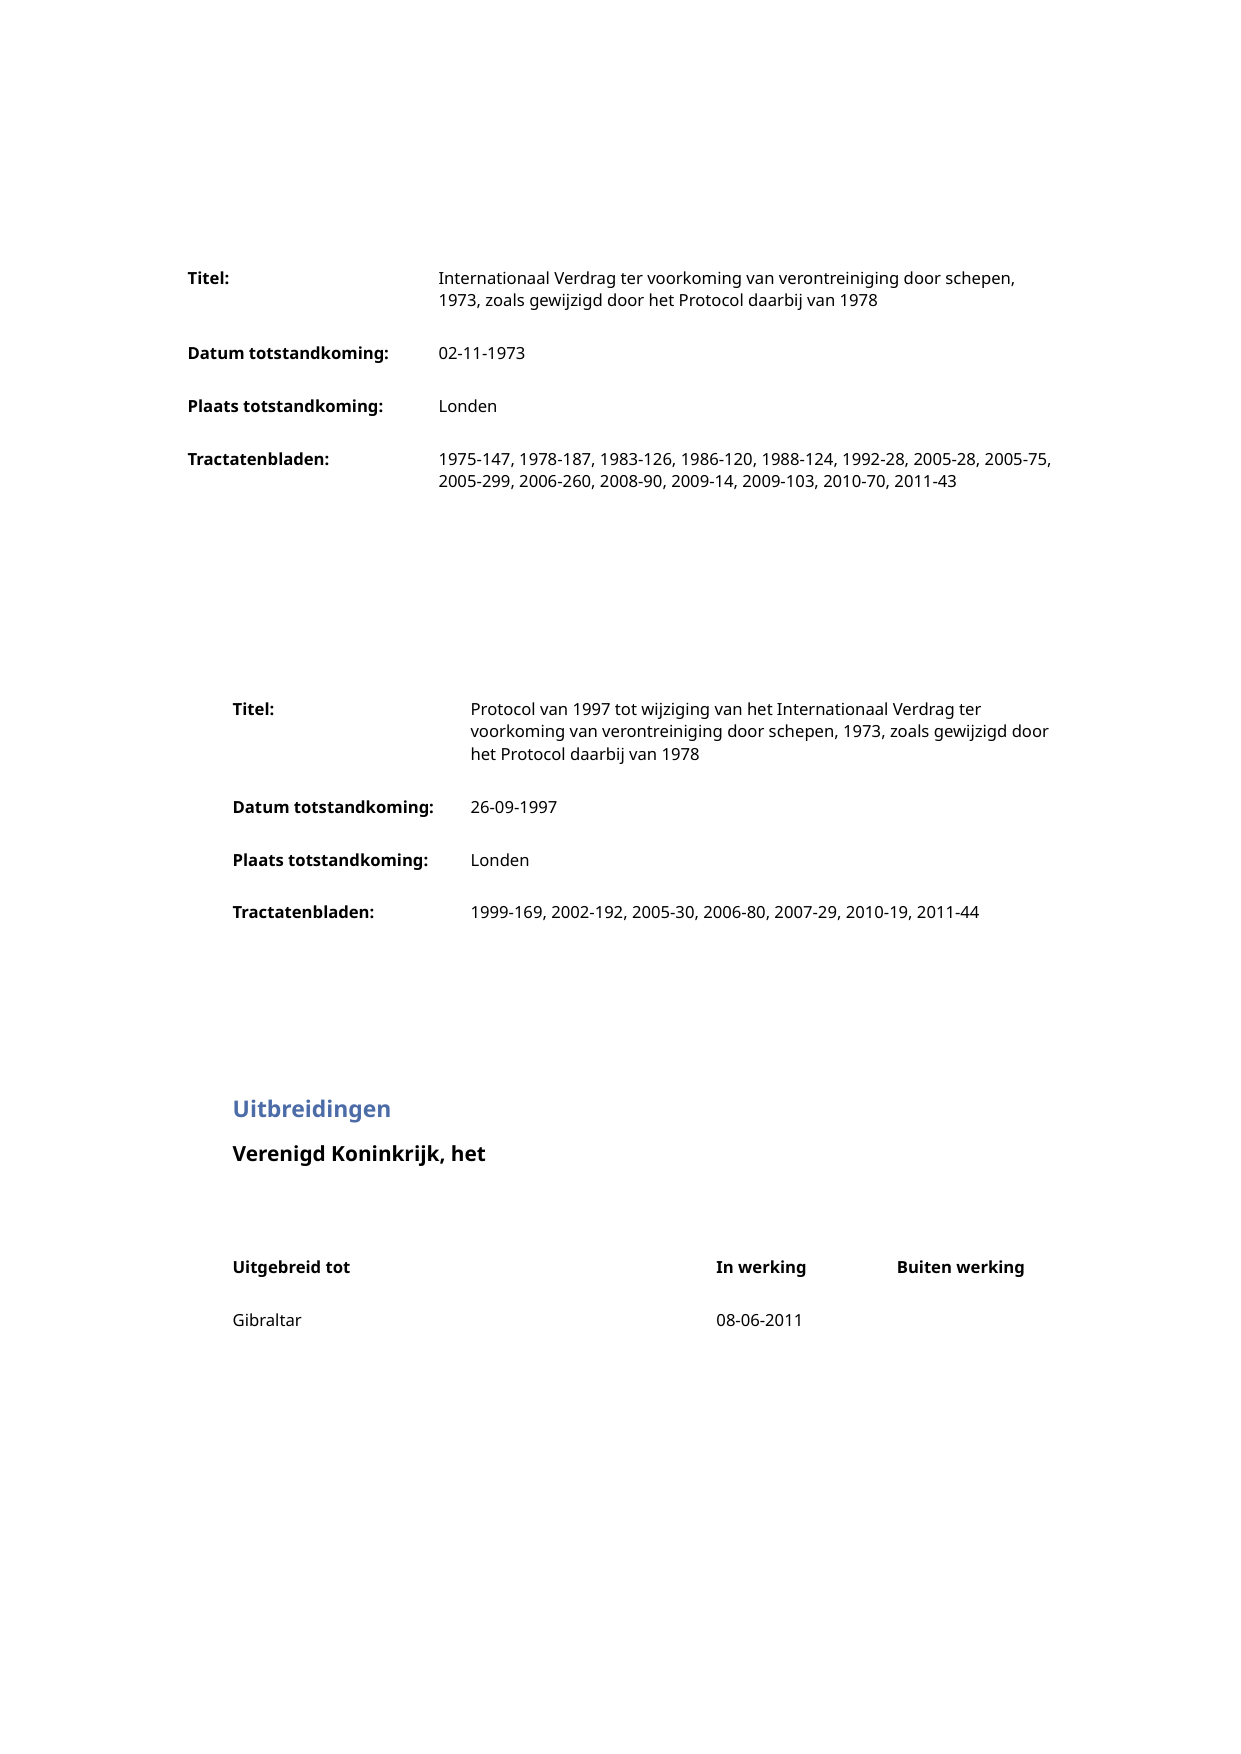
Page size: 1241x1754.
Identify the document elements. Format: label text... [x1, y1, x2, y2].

table_cell Tractatenbladen: [233, 901, 470, 954]
table_cell Plaats totstandkoming: [188, 395, 438, 447]
table_header Protocol van 1997 tot wijziging van het Internationaal Verdrag ter voorkoming van verontreiniging door schepen, 1973, zoals gewijzigd door het Protocol daarbij van 1978 [470, 698, 1053, 796]
table_header Titel: [188, 266, 438, 342]
table_cell 26-09-1997 [470, 796, 1053, 848]
table_header Titel: [233, 698, 470, 796]
table_cell 1999-169, 2002-192, 2005-30, 2006-80, 2007-29, 2010-19, 2011-44 [470, 901, 1053, 954]
subtitle Uitbreidingen [232, 1093, 1053, 1124]
table_cell [897, 1308, 1053, 1367]
table_header In werking [716, 1256, 897, 1308]
table_cell Plaats totstandkoming: [233, 848, 470, 901]
table_header Buiten werking [897, 1256, 1053, 1308]
table_cell Datum totstandkoming: [188, 342, 438, 394]
table_cell 08-06-2011 [716, 1308, 897, 1367]
table_cell [233, 954, 1053, 1012]
table_cell 1975-147, 1978-187, 1983-126, 1986-120, 1988-124, 1992-28, 2005-28, 2005-75, 2005-299, 2006-260, 2008-90, 2009-14, 2009-103, 2010-70, 2011-43 [438, 447, 1053, 523]
table_cell Datum totstandkoming: [233, 796, 470, 848]
table_cell Tractatenbladen: [188, 447, 438, 523]
table_cell 02-11-1973 [438, 342, 1053, 394]
text Verenigd Koninkrijk, het [232, 1139, 1053, 1168]
table_header Internationaal Verdrag ter voorkoming van verontreiniging door schepen, 1973, zoals gewijzigd door het Protocol daarbij van 1978 [438, 266, 1053, 342]
table_cell Gibraltar [233, 1308, 716, 1367]
table_cell Londen [438, 395, 1053, 447]
table_cell [188, 523, 1053, 581]
table_cell Londen [470, 848, 1053, 901]
table_header Uitgebreid tot [233, 1256, 716, 1308]
